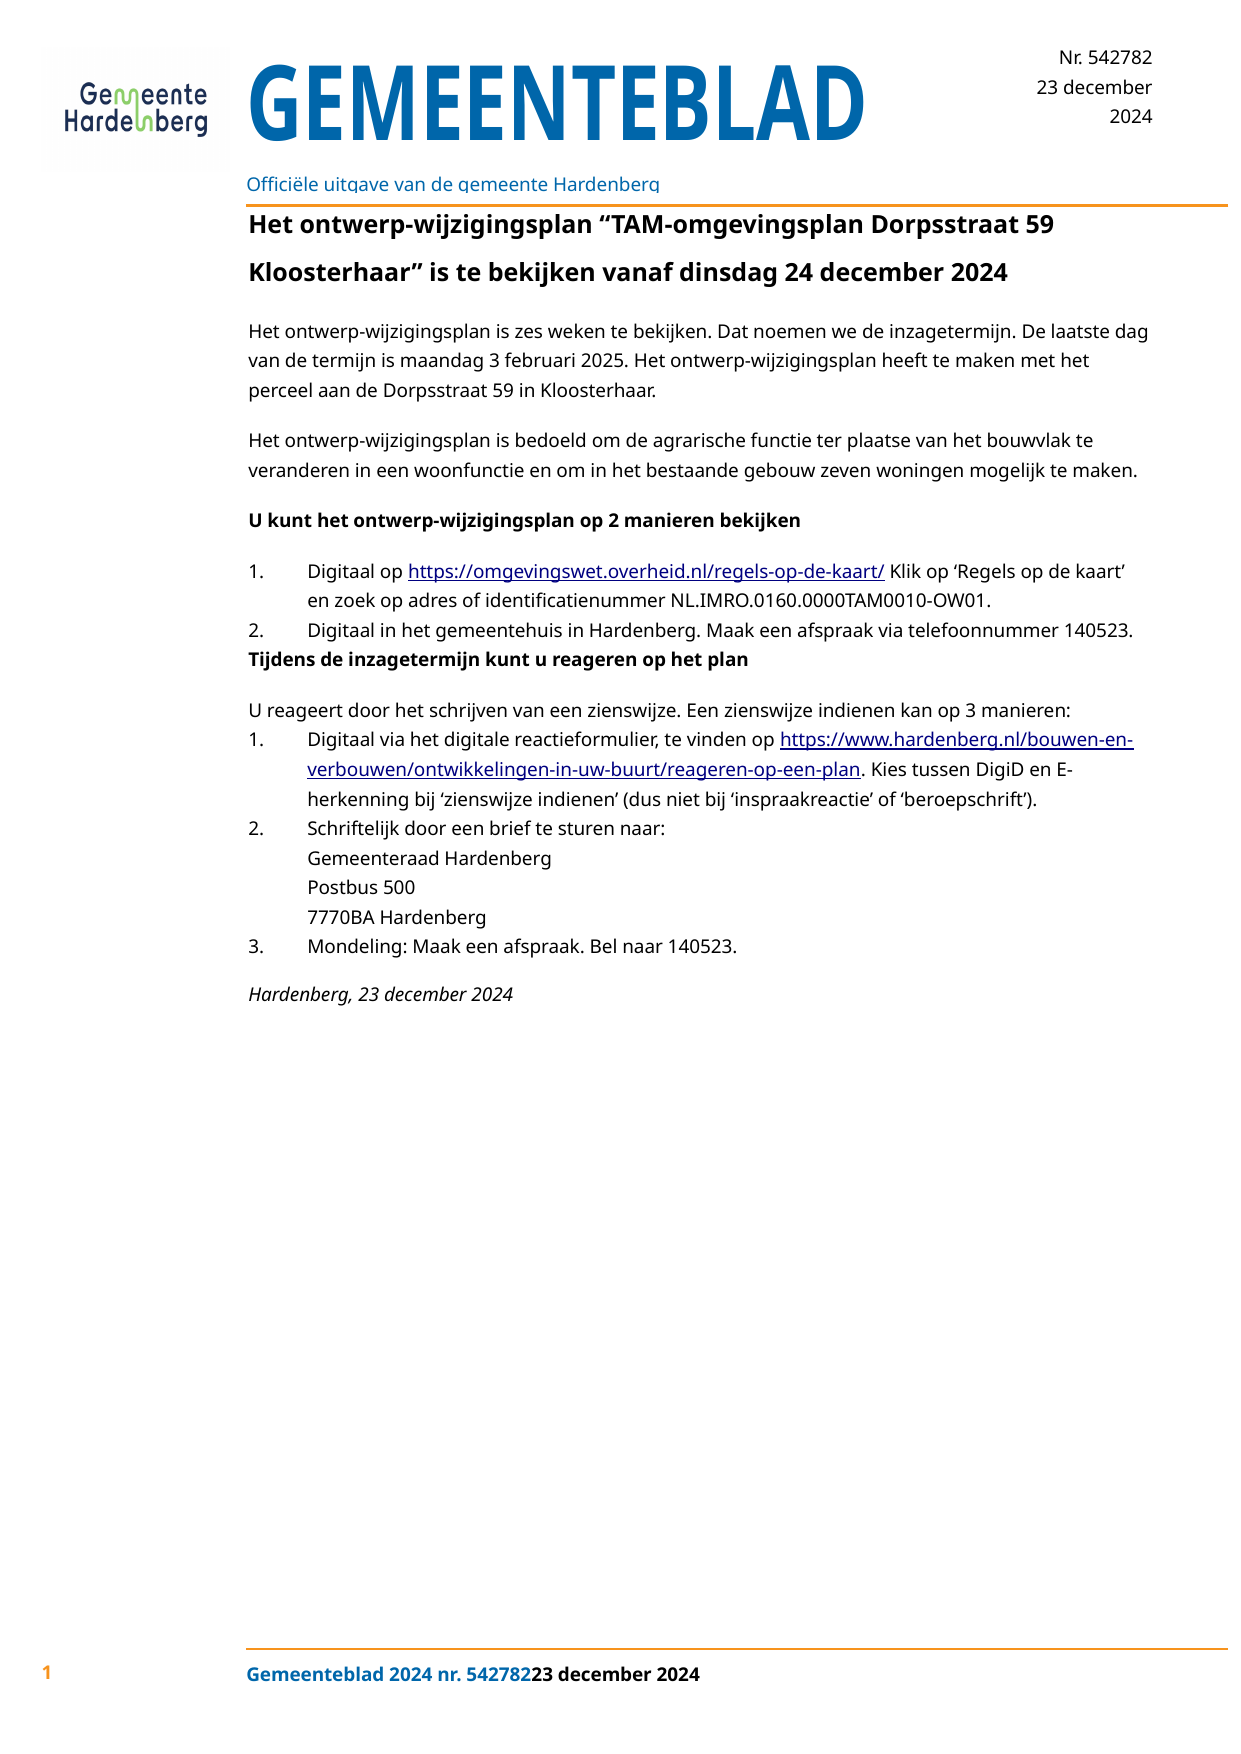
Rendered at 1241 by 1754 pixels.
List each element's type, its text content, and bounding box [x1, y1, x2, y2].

text Hardenberg, 23 december 2024 [248, 982, 1152, 1007]
list Schriftelijk door een brief te sturen naar: [248, 815, 1152, 841]
list Gemeenteraad Hardenberg [248, 845, 1152, 871]
list Digitaal op https://omgevingswet.overheid.nl/regels-op-de-kaart/ Klik op ‘Regels op de kaart’ en zoek op adres of identificatienummer NL.IMRO.0160.0000TAM0010-OW01. [248, 558, 1152, 613]
text Tijdens de inzagetermijn kunt u reageren op het plan [248, 647, 1152, 672]
list Digitaal via het digitale reactieformulier, te vinden op https://www.hardenberg.nl/bouwen-en-verbouwen/ontwikkelingen-in-uw-buurt/reageren-op-een-plan. Kies tussen DigiD en E-herkenning bij ‘zienswijze indienen’ (dus niet bij ‘inspraakreactie’ of ‘beroepschrift’). [248, 727, 1152, 812]
picture [41, 47, 231, 172]
text U reageert door het schrijven van een zienswijze. Een zienswijze indienen kan op 3 manieren: [248, 697, 1152, 723]
text Het ontwerp-wijzigingsplan is bedoeld om de agrarische functie ter plaatse van het bouwvlak te veranderen in een woonfunctie en om in het bestaande gebouw zeven woningen mogelijk te maken. [248, 427, 1152, 483]
text U kunt het ontwerp-wijzigingsplan op 2 manieren bekijken [248, 507, 1152, 533]
text Het ontwerp-wijzigingsplan “TAM-omgevingsplan Dorpsstraat 59 Kloosterhaar” is te bekijken vanaf dinsdag 24 december 2024 [248, 207, 1152, 288]
list 7770BA Hardenberg [248, 904, 1152, 930]
text Het ontwerp-wijzigingsplan is zes weken te bekijken. Dat noemen we de inzagetermijn. De laatste dag van de termijn is maandag 3 februari 2025. Het ontwerp-wijzigingsplan heeft te maken met het perceel aan de Dorpsstraat 59 in Kloosterhaar. [248, 318, 1152, 403]
list Postbus 500 [248, 874, 1152, 900]
list Mondeling: Maak een afspraak. Bel naar 140523. [248, 934, 1152, 959]
list Digitaal in het gemeentehuis in Hardenberg. Maak een afspraak via telefoonnummer 140523. [248, 617, 1152, 643]
